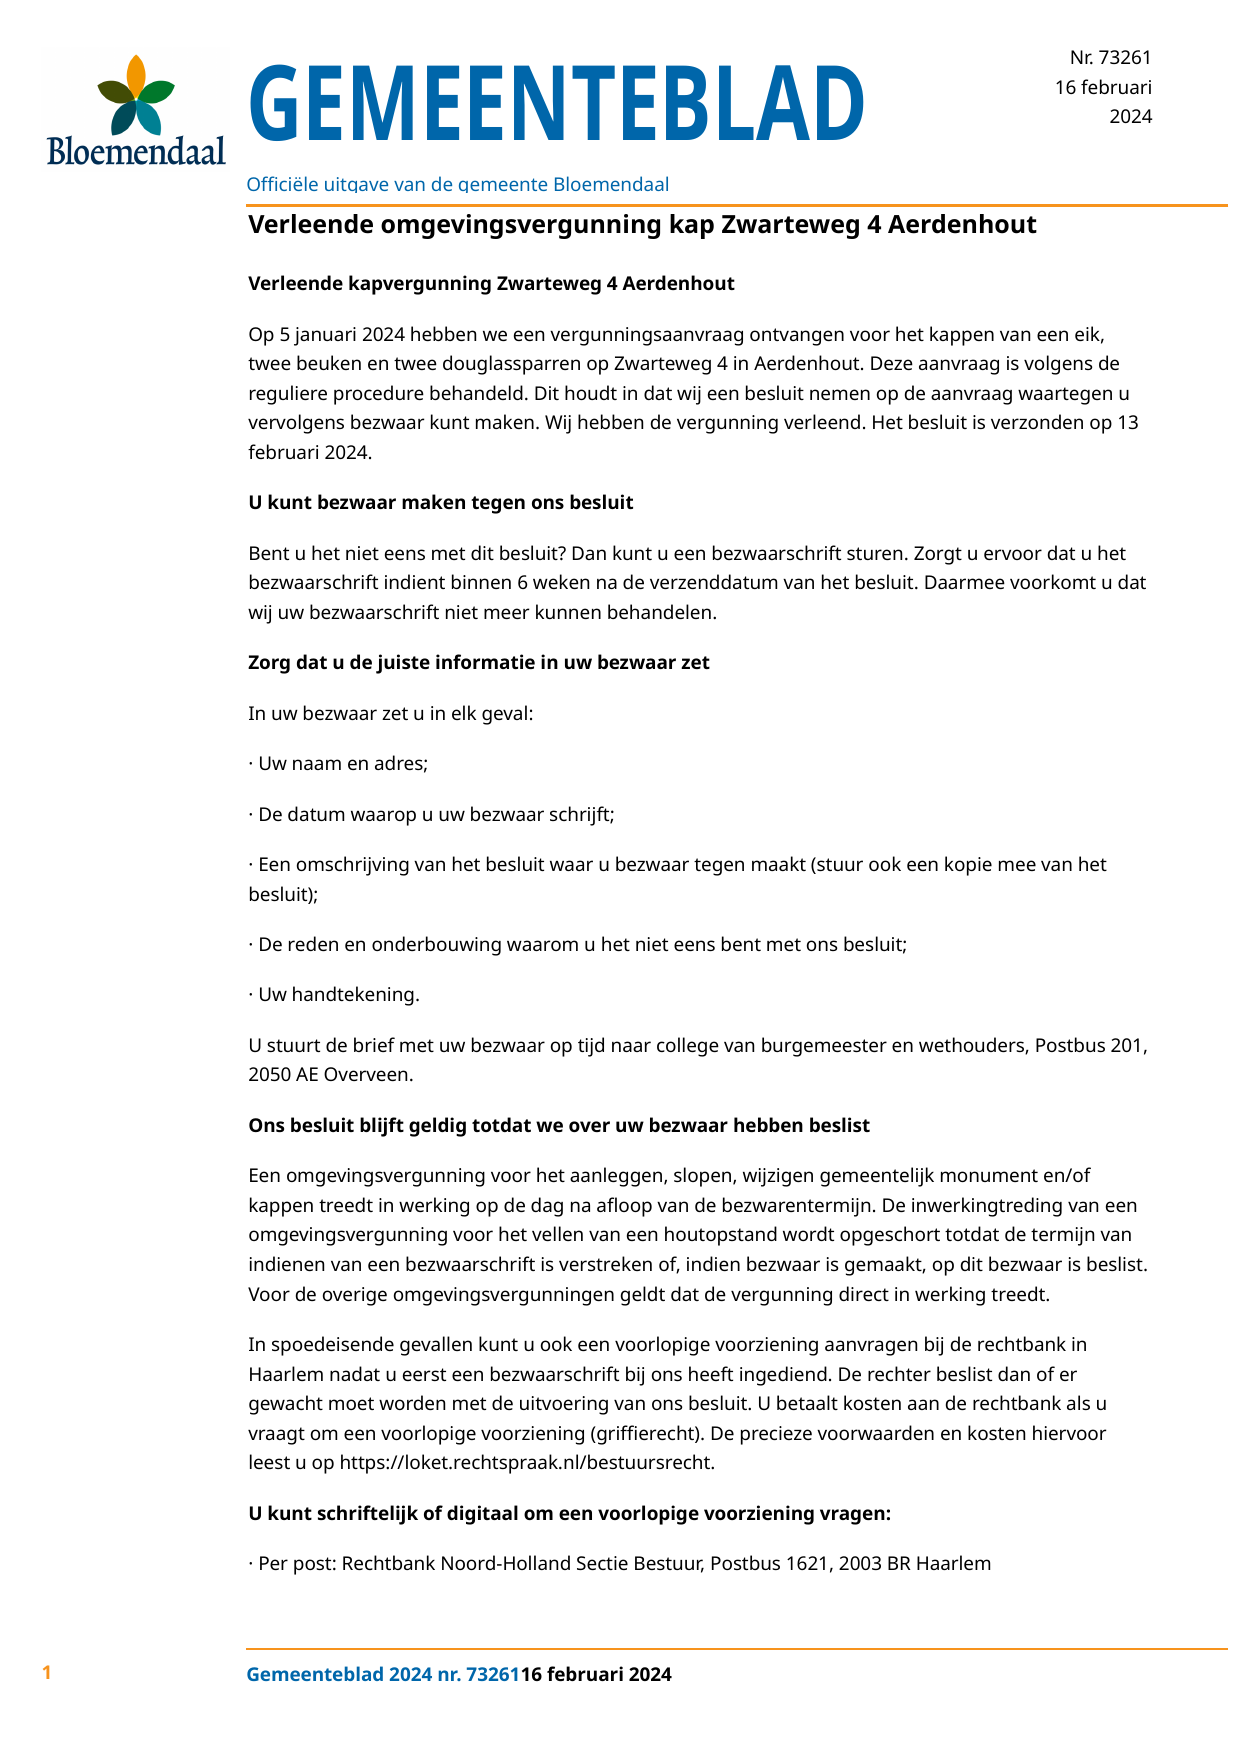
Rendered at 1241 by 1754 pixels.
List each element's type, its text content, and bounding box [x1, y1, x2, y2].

text Op 5 januari 2024 hebben we een vergunningsaanvraag ontvangen voor het kappen van een eik, twee beuken en twee douglassparren op Zwarteweg 4 in Aerdenhout. Deze aanvraag is volgens de reguliere procedure behandeld. Dit houdt in dat wij een besluit nemen op de aanvraag waartegen u vervolgens bezwaar kunt maken. Wij hebben de vergunning verleend. Het besluit is verzonden op 13 februari 2024. [248, 321, 1152, 465]
text Ons besluit blijft geldig totdat we over uw bezwaar hebben beslist [248, 1112, 1152, 1138]
text Een omgevingsvergunning voor het aanleggen, slopen, wijzigen gemeentelijk monument en/of kappen treedt in werking op de dag na afloop van de bezwarentermijn. De inwerkingtreding van een omgevingsvergunning voor het vellen van een houtopstand wordt opgeschort totdat de termijn van indienen van een bezwaarschrift is verstreken of, indien bezwaar is gemaakt, op dit bezwaar is beslist. Voor de overige omgevingsvergunningen geldt dat de vergunning direct in werking treedt. [248, 1162, 1152, 1306]
text · De datum waarop u uw bezwaar schrijft; [248, 801, 1152, 826]
text · Een omschrijving van het besluit waar u bezwaar tegen maakt (stuur ook een kopie mee van het besluit); [248, 851, 1152, 906]
text U kunt bezwaar maken tegen ons besluit [248, 489, 1152, 515]
text In spoedeisende gevallen kunt u ook een voorlopige voorziening aanvragen bij de rechtbank in Haarlem nadat u eerst een bezwaarschrift bij ons heeft ingediend. De rechter beslist dan of er gewacht moet worden met de uitvoering van ons besluit. U betaalt kosten aan de rechtbank als u vraagt om een voorlopige voorziening (griffierecht). De precieze voorwaarden en kosten hiervoor leest u op https://loket.rechtspraak.nl/bestuursrecht. [248, 1331, 1152, 1475]
text · Uw naam en adres; [248, 750, 1152, 776]
text · De reden en onderbouwing waarom u het niet eens bent met ons besluit; [248, 931, 1152, 957]
text Verleende kapvergunning Zwarteweg 4 Aerdenhout [248, 270, 1152, 296]
text Bent u het niet eens met dit besluit? Dan kunt u een bezwaarschrift sturen. Zorgt u ervoor dat u het bezwaarschrift indient binnen 6 weken na de verzenddatum van het besluit. Daarmee voorkomt u dat wij uw bezwaarschrift niet meer kunnen behandelen. [248, 540, 1152, 625]
text · Uw handtekening. [248, 982, 1152, 1007]
text Zorg dat u de juiste informatie in uw bezwaar zet [248, 649, 1152, 675]
text U kunt schriftelijk of digitaal om een voorlopige voorziening vragen: [248, 1500, 1152, 1526]
picture [41, 47, 231, 172]
text Verleende omgevingsvergunning kap Zwarteweg 4 Aerdenhout [248, 207, 1152, 241]
text In uw bezwaar zet u in elk geval: [248, 700, 1152, 726]
text U stuurt de brief met uw bezwaar op tijd naar college van burgemeester en wethouders, Postbus 201, 2050 AE Overveen. [248, 1032, 1152, 1087]
text · Per post: Rechtbank Noord-Holland Sectie Bestuur, Postbus 1621, 2003 BR Haarlem [248, 1550, 1152, 1576]
